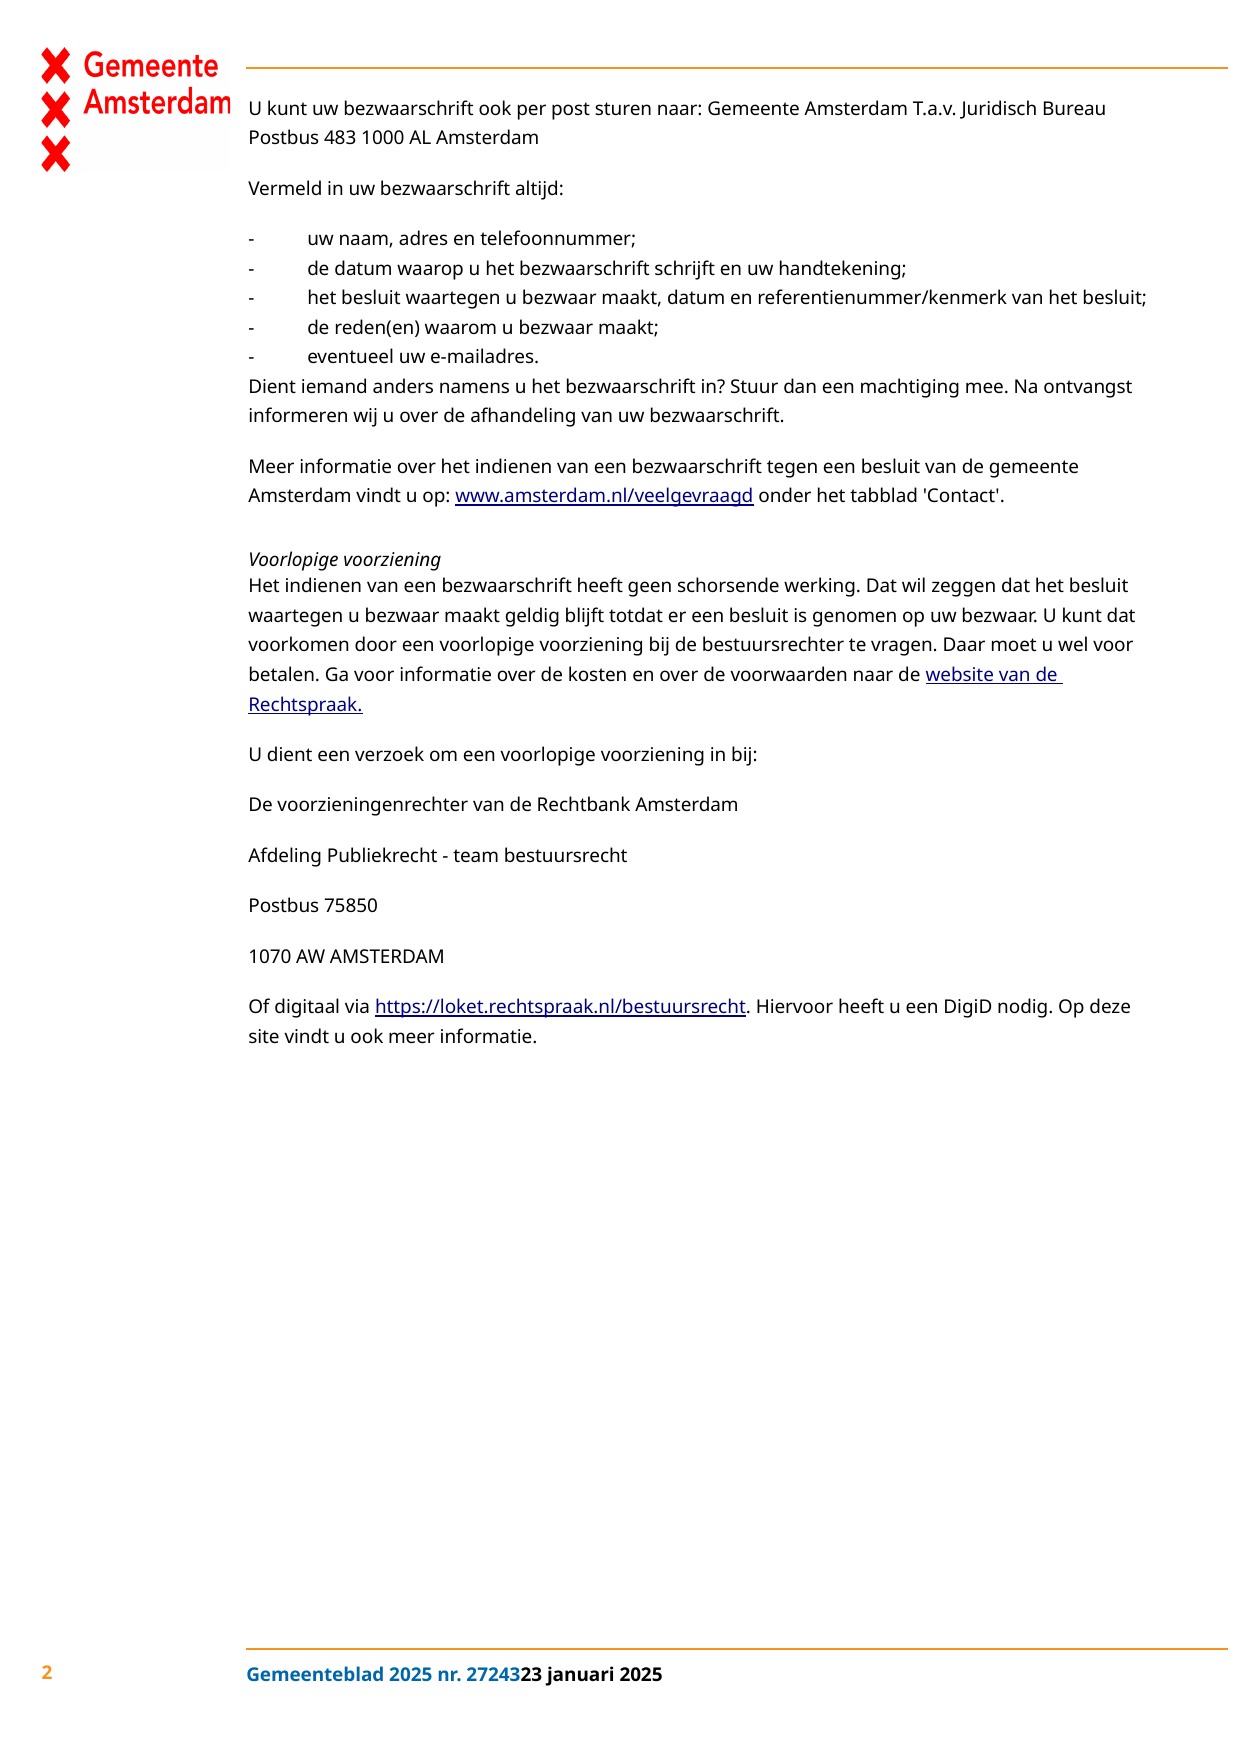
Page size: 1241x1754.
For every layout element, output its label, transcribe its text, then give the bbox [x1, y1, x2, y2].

text 1070 AW AMSTERDAM [248, 943, 1152, 968]
text Afdeling Publiekrecht - team bestuursrecht [248, 842, 1152, 868]
text Voorlopige voorziening [248, 547, 1152, 572]
text Of digitaal via https://loket.rechtspraak.nl/bestuursrecht. Hiervoor heeft u een DigiD nodig. Op deze site vindt u ook meer informatie. [248, 993, 1152, 1048]
list eventueel uw e-mailadres. [248, 343, 1152, 369]
list de reden(en) waarom u bezwaar maakt; [248, 314, 1152, 340]
list uw naam, adres en telefoonnummer; [248, 225, 1152, 251]
text U kunt uw bezwaarschrift ook per post sturen naar: Gemeente Amsterdam T.a.v. Juridisch Bureau Postbus 483 1000 AL Amsterdam [248, 95, 1152, 150]
list de datum waarop u het bezwaarschrift schrijft en uw handtekening; [248, 255, 1152, 281]
text De voorzieningenrechter van de Rechtbank Amsterdam [248, 792, 1152, 817]
text Postbus 75850 [248, 892, 1152, 918]
text U dient een verzoek om een voorlopige voorziening in bij: [248, 741, 1152, 767]
picture [41, 47, 231, 172]
text Vermeld in uw bezwaarschrift altijd: [248, 175, 1152, 201]
text Dient iemand anders namens u het bezwaarschrift in? Stuur dan een machtiging mee. Na ontvangst informeren wij u over de afhandeling van uw bezwaarschrift. [248, 373, 1152, 428]
text Het indienen van een bezwaarschrift heeft geen schorsende werking. Dat wil zeggen dat het besluit waartegen u bezwaar maakt geldig blijft totdat er een besluit is genomen op uw bezwaar. U kunt dat voorkomen door een voorlopige voorziening bij de bestuursrechter te vragen. Daar moet u wel voor betalen. Ga voor informatie over de kosten en over de voorwaarden naar de website van de Rechtspraak. [248, 572, 1152, 716]
list het besluit waartegen u bezwaar maakt, datum en referentienummer/kenmerk van het besluit; [248, 284, 1152, 310]
text Meer informatie over het indienen van een bezwaarschrift tegen een besluit van de gemeente Amsterdam vindt u op: www.amsterdam.nl/veelgevraagd onder het tabblad 'Contact'. [248, 453, 1152, 508]
